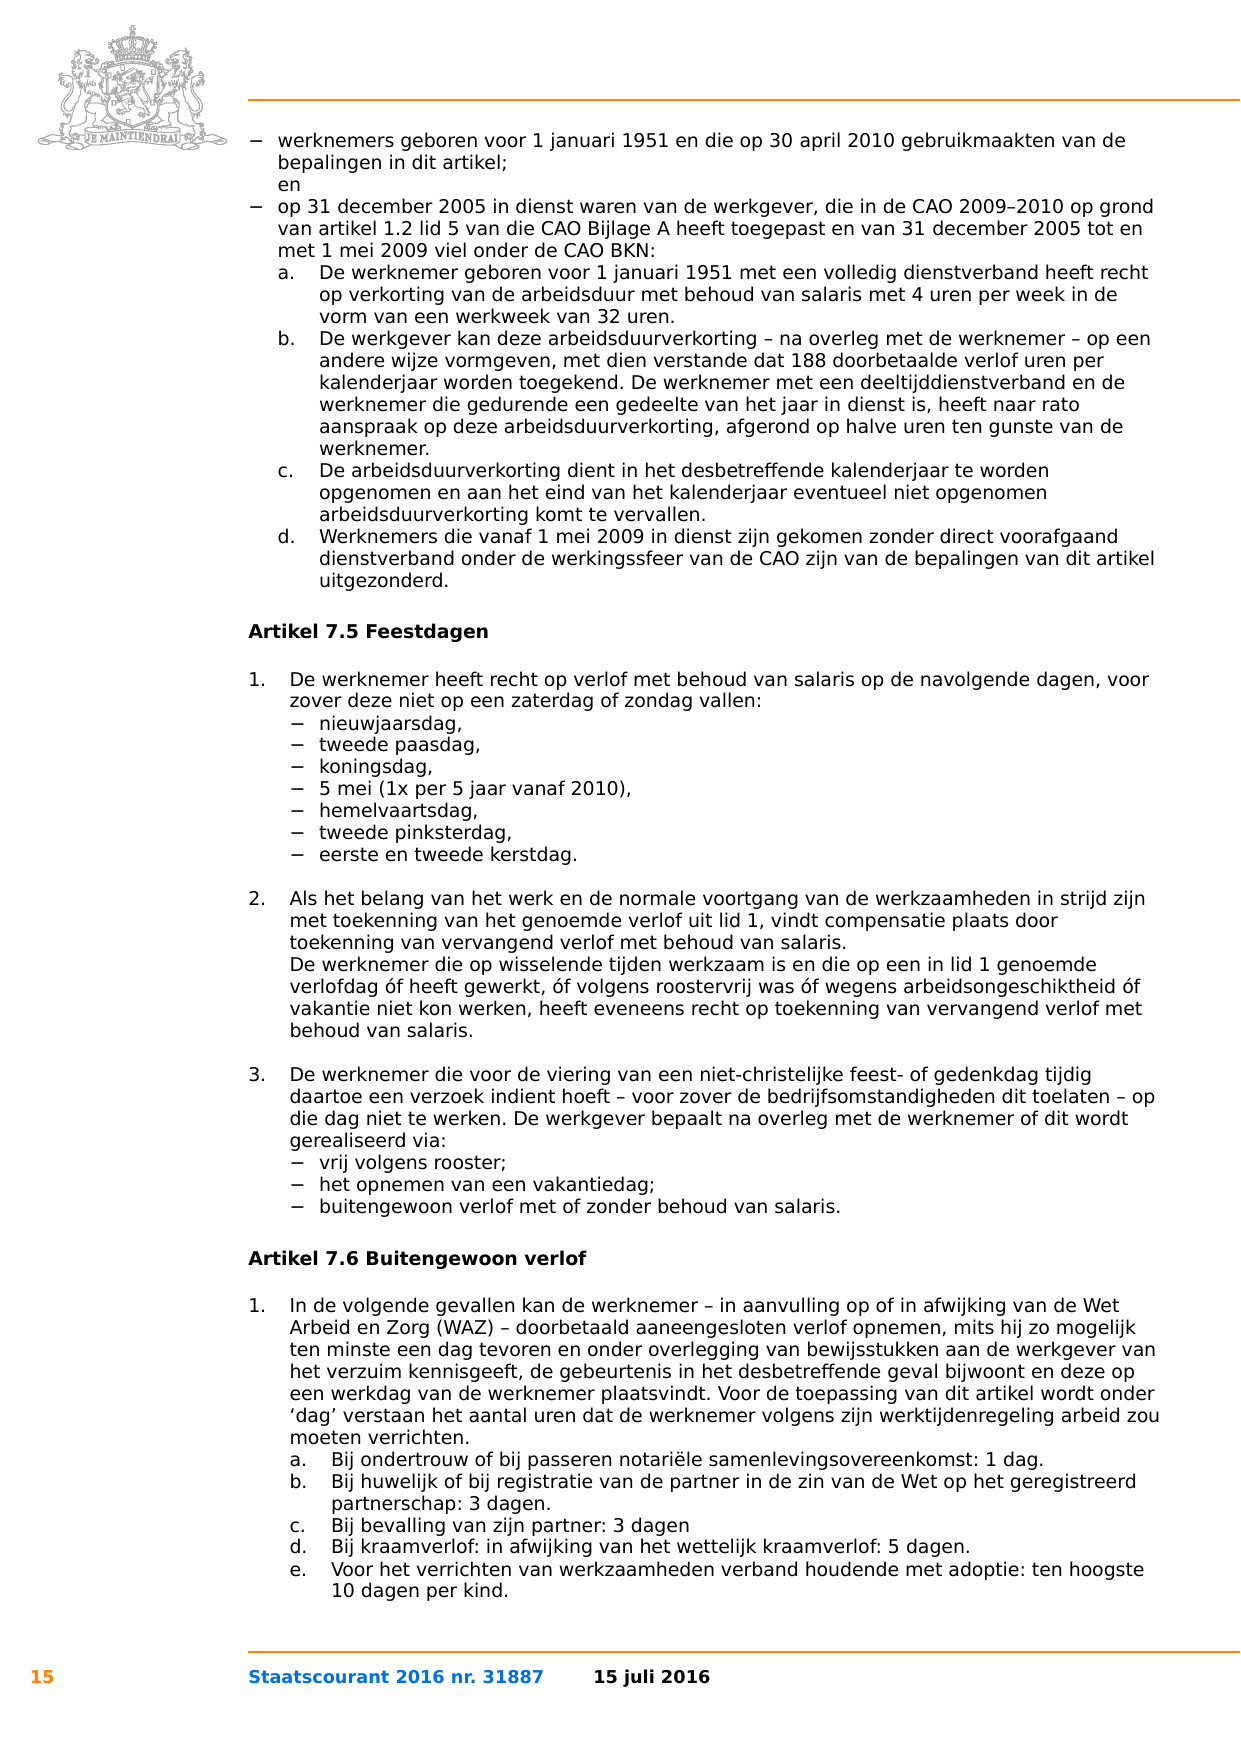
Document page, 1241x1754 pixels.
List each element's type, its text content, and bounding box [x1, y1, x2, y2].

picture [38, 25, 227, 150]
text − nieuwjaarsdag, [289, 712, 1163, 734]
text d. Werknemers die vanaf 1 mei 2009 in dienst zijn gekomen zonder direct voorafgaand dienstverband onder de werkingssfeer van de CAO zijn van de bepalingen van dit artikel uitgezonderd. [277, 526, 1163, 591]
text − tweede paasdag, [289, 734, 1163, 756]
text De werknemer die op wisselende tijden werkzaam is en die op een in lid 1 genoemde verlofdag óf heeft gewerkt, óf volgens roostervrij was óf wegens arbeidsongeschiktheid óf vakantie niet kon werken, heeft eveneens recht op toekenning van vervangend verlof met behoud van salaris. [289, 954, 1163, 1042]
text c. Bij bevalling van zijn partner: 3 dagen [289, 1514, 1163, 1536]
text b. Bij huwelijk of bij registratie van de partner in de zin van de Wet op het geregistreerd partnerschap: 3 dagen. [289, 1471, 1163, 1514]
text a. De werknemer geboren voor 1 januari 1951 met een volledig dienstverband heeft recht op verkorting van de arbeidsduur met behoud van salaris met 4 uren per week in de vorm van een werkweek van 32 uren. [277, 262, 1163, 328]
subtitle Artikel 7.5 Feestdagen [248, 621, 1163, 643]
text 3. De werknemer die voor de viering van een niet-christelijke feest- of gedenkdag tijdig daartoe een verzoek indient hoeft – voor zover de bedrijfsomstandigheden dit toelaten – op die dag niet te werken. De werkgever bepaalt na overleg met de werknemer of dit wordt gerealiseerd via: [248, 1064, 1163, 1152]
text − het opnemen van een vakantiedag; [289, 1174, 1163, 1196]
text b. De werkgever kan deze arbeidsduurverkorting – na overleg met de werknemer – op een andere wijze vormgeven, met dien verstande dat 188 doorbetaalde verlof uren per kalenderjaar worden toegekend. De werknemer met een deeltijddienstverband en de werknemer die gedurende een gedeelte van het jaar in dienst is, heeft naar rato aanspraak op deze arbeidsduurverkorting, afgerond op halve uren ten gunste van de werknemer. [277, 328, 1163, 459]
text − op 31 december 2005 in dienst waren van de werkgever, die in de CAO 2009–2010 op grond van artikel 1.2 lid 5 van die CAO Bijlage A heeft toegepast en van 31 december 2005 tot en met 1 mei 2009 viel onder de CAO BKN: [248, 196, 1163, 262]
text − vrij volgens rooster; [289, 1152, 1163, 1174]
text a. Bij ondertrouw of bij passeren notariële samenlevingsovereenkomst: 1 dag. [289, 1448, 1163, 1471]
text en [277, 174, 1163, 196]
text − 5 mei (1x per 5 jaar vanaf 2010), [289, 778, 1163, 800]
text − buitengewoon verlof met of zonder behoud van salaris. [289, 1196, 1163, 1218]
text 1. In de volgende gevallen kan de werknemer – in aanvulling op of in afwijking van de Wet Arbeid en Zorg (WAZ) – doorbetaald aaneengesloten verlof opnemen, mits hij zo mogelijk ten minste een dag tevoren en onder overlegging van bewijsstukken aan de werkgever van het verzuim kennisgeeft, de gebeurtenis in het desbetreffende geval bijwoont en deze op een werkdag van de werknemer plaatsvindt. Voor de toepassing van dit artikel wordt onder ‘dag’ verstaan het aantal uren dat de werknemer volgens zijn werktijdenregeling arbeid zou moeten verrichten. [248, 1295, 1163, 1448]
text − werknemers geboren voor 1 januari 1951 en die op 30 april 2010 gebruikmaakten van de bepalingen in dit artikel; [248, 130, 1163, 174]
text 2. Als het belang van het werk en de normale voortgang van de werkzaamheden in strijd zijn met toekenning van het genoemde verlof uit lid 1, vindt compensatie plaats door toekenning van vervangend verlof met behoud van salaris. [248, 888, 1163, 954]
text − hemelvaartsdag, [289, 800, 1163, 822]
text − koningsdag, [289, 756, 1163, 778]
text − eerste en tweede kerstdag. [289, 844, 1163, 866]
text 1. De werknemer heeft recht op verlof met behoud van salaris op de navolgende dagen, voor zover deze niet op een zaterdag of zondag vallen: [248, 668, 1163, 712]
text d. Bij kraamverlof: in afwijking van het wettelijk kraamverlof: 5 dagen. [289, 1536, 1163, 1558]
text c. De arbeidsduurverkorting dient in het desbetreffende kalenderjaar te worden opgenomen en aan het eind van het kalenderjaar eventueel niet opgenomen arbeidsduurverkorting komt te vervallen. [277, 459, 1163, 526]
text − tweede pinksterdag, [289, 822, 1163, 844]
subtitle Artikel 7.6 Buitengewoon verlof [248, 1248, 1163, 1270]
text e. Voor het verrichten van werkzaamheden verband houdende met adoptie: ten hoogste 10 dagen per kind. [289, 1558, 1163, 1602]
